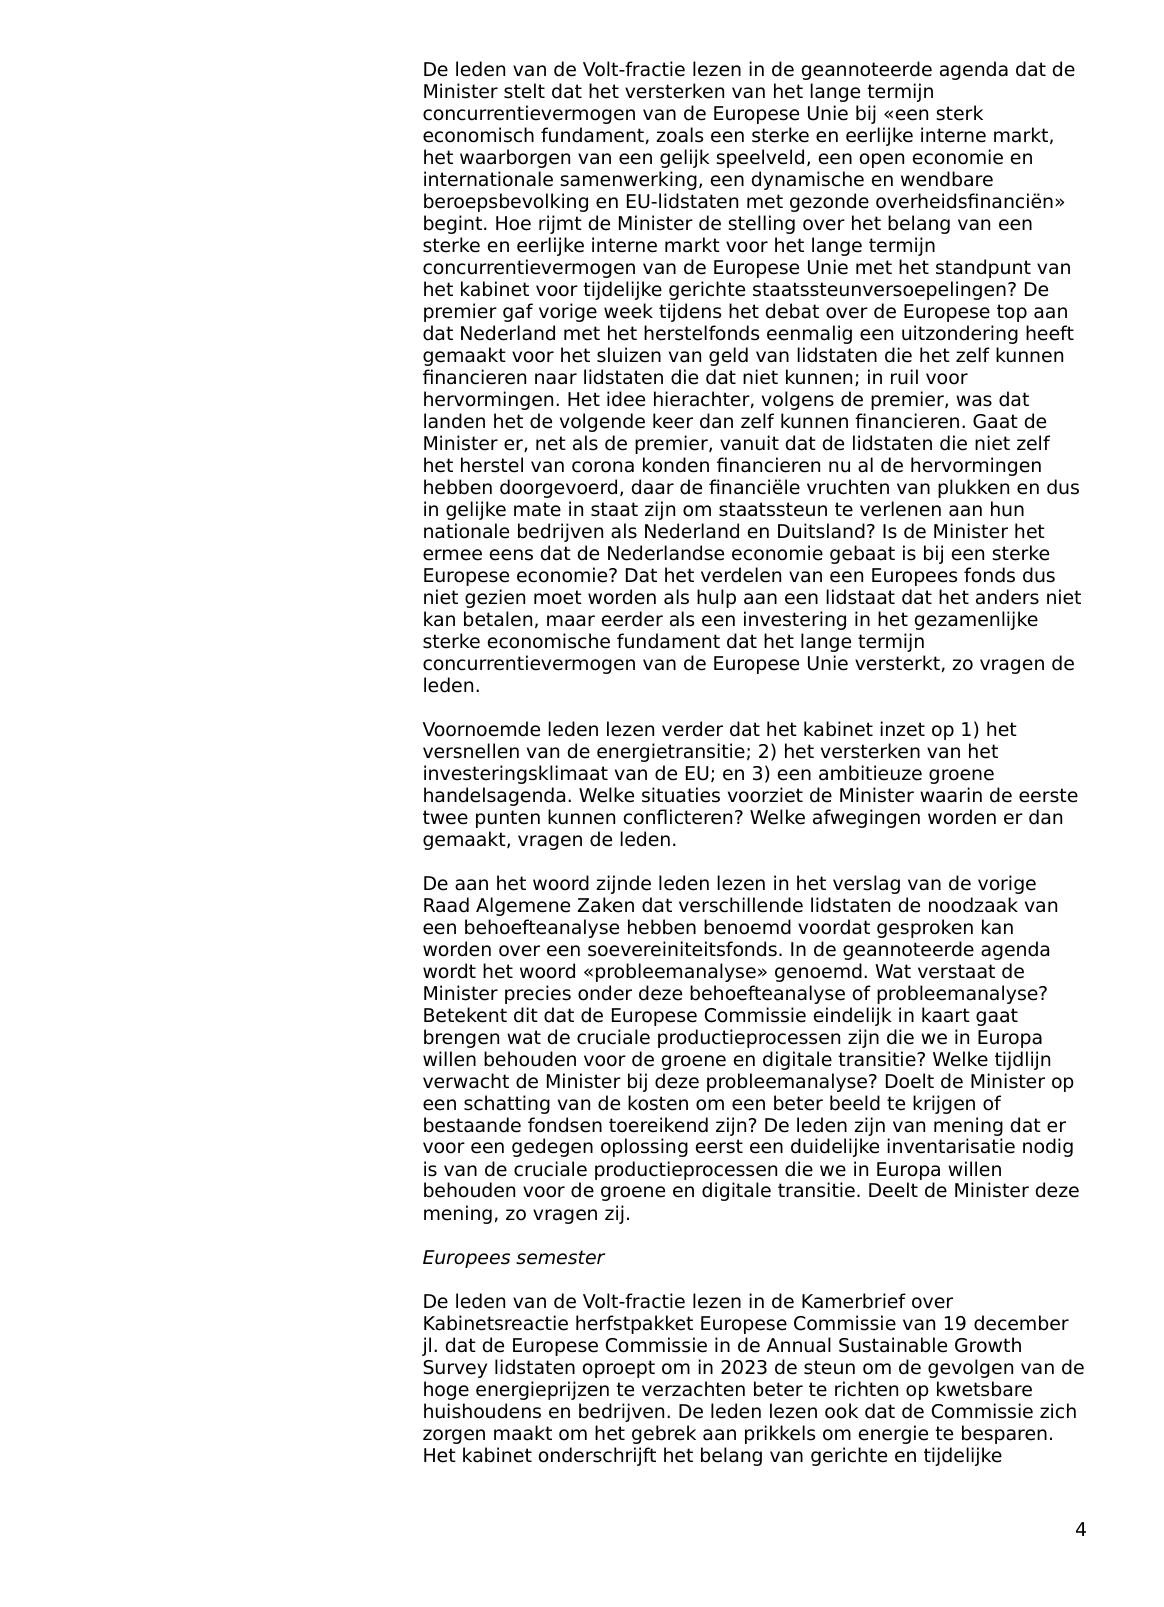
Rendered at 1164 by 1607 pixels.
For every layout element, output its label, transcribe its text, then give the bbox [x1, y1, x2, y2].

text Voornoemde leden lezen verder dat het kabinet inzet op 1) het versnellen van de energietransitie; 2) het versterken van het investeringsklimaat van de EU; en 3) een ambitieuze groene handelsagenda. Welke situaties voorziet de Minister waarin de eerste twee punten kunnen conflicteren? Welke afwegingen worden er dan gemaakt, vragen de leden. [422, 719, 1087, 851]
text De aan het woord zijnde leden lezen in het verslag van de vorige Raad Algemene Zaken dat verschillende lidstaten de noodzaak van een behoefteanalyse hebben benoemd voordat gesproken kan worden over een soevereiniteitsfonds. In de geannoteerde agenda wordt het woord «probleemanalyse» genoemd. Wat verstaat de Minister precies onder deze behoefteanalyse of probleemanalyse? Betekent dit dat de Europese Commissie eindelijk in kaart gaat brengen wat de cruciale productieprocessen zijn die we in Europa willen behouden voor de groene en digitale transitie? Welke tijdlijn verwacht de Minister bij deze probleemanalyse? Doelt de Minister op een schatting van de kosten om een beter beeld te krijgen of bestaande fondsen toereikend zijn? De leden zijn van mening dat er voor een gedegen oplossing eerst een duidelijke inventarisatie nodig is van de cruciale productieprocessen die we in Europa willen behouden voor de groene en digitale transitie. Deelt de Minister deze mening, zo vragen zij. [422, 873, 1087, 1224]
text De leden van de Volt-fractie lezen in de geannoteerde agenda dat de Minister stelt dat het versterken van het lange termijn concurrentievermogen van de Europese Unie bij «een sterk economisch fundament, zoals een sterke en eerlijke interne markt, het waarborgen van een gelijk speelveld, een open economie en internationale samenwerking, een dynamische en wendbare beroepsbevolking en EU-lidstaten met gezonde overheidsfinanciën» begint. Hoe rijmt de Minister de stelling over het belang van een sterke en eerlijke interne markt voor het lange termijn concurrentievermogen van de Europese Unie met het standpunt van het kabinet voor tijdelijke gerichte staatssteunversoepelingen? De premier gaf vorige week tijdens het debat over de Europese top aan dat Nederland met het herstelfonds eenmalig een uitzondering heeft gemaakt voor het sluizen van geld van lidstaten die het zelf kunnen financieren naar lidstaten die dat niet kunnen; in ruil voor hervormingen. Het idee hierachter, volgens de premier, was dat landen het de volgende keer dan zelf kunnen financieren. Gaat de Minister er, net als de premier, vanuit dat de lidstaten die niet zelf het herstel van corona konden financieren nu al de hervormingen hebben doorgevoerd, daar de financiële vruchten van plukken en dus in gelijke mate in staat zijn om staatssteun te verlenen aan hun nationale bedrijven als Nederland en Duitsland? Is de Minister het ermee eens dat de Nederlandse economie gebaat is bij een sterke Europese economie? Dat het verdelen van een Europees fonds dus niet gezien moet worden als hulp aan een lidstaat dat het anders niet kan betalen, maar eerder als een investering in het gezamenlijke sterke economische fundament dat het lange termijn concurrentievermogen van de Europese Unie versterkt, zo vragen de leden. [422, 59, 1087, 696]
subtitle Europees semester [422, 1247, 1087, 1268]
text De leden van de Volt-fractie lezen in de Kamerbrief over Kabinetsreactie herfstpakket Europese Commissie van 19 december jl. dat de Europese Commissie in de Annual Sustainable Growth Survey lidstaten oproept om in 2023 de steun om de gevolgen van de hoge energieprijzen te verzachten beter te richten op kwetsbare huishoudens en bedrijven. De leden lezen ook dat de Commissie zich zorgen maakt om het gebrek aan prikkels om energie te besparen. Het kabinet onderschrijft het belang van gerichte en tijdelijke [422, 1291, 1087, 1467]
